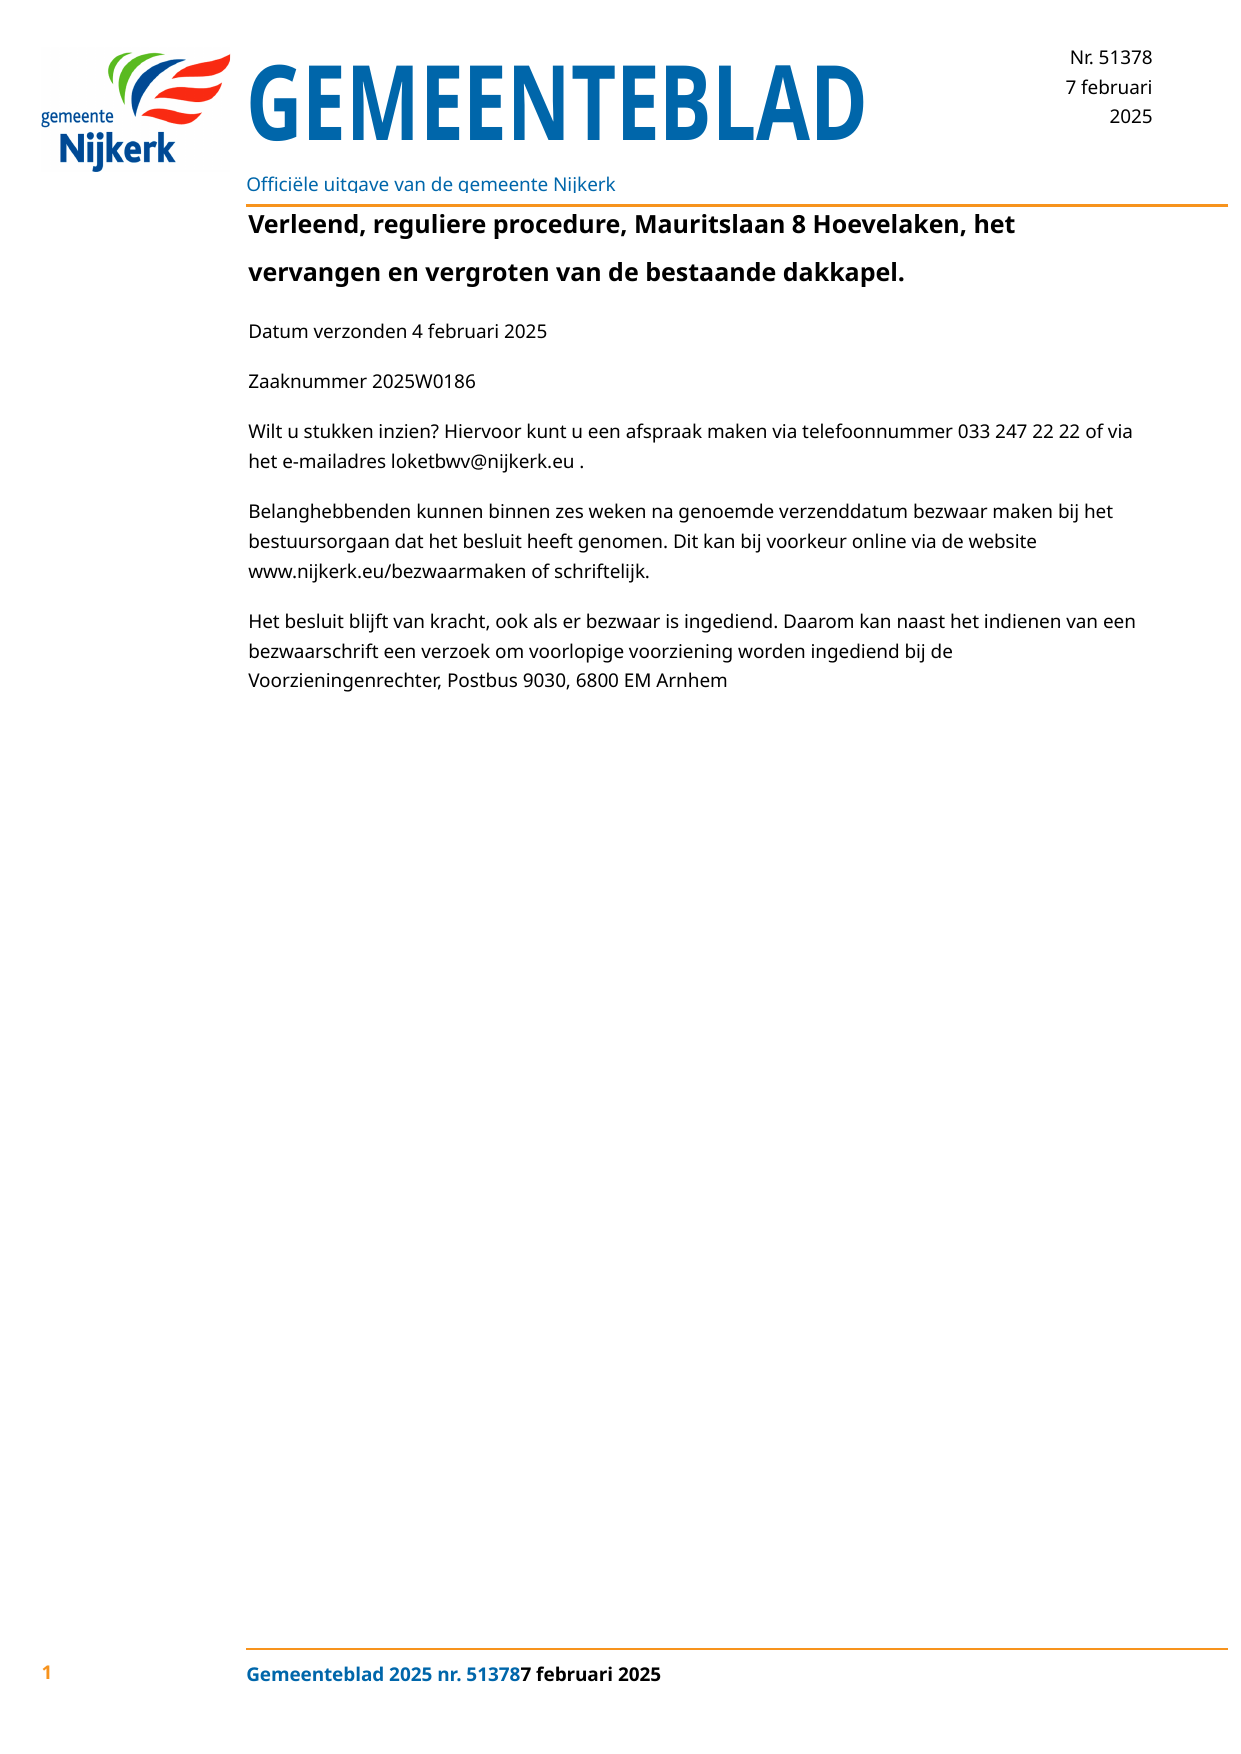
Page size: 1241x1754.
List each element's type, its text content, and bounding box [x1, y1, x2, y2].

text Wilt u stukken inzien? Hiervoor kunt u een afspraak maken via telefoonnummer 033 247 22 22 of via het e-mailadres loketbwv@nijkerk.eu . [248, 419, 1152, 474]
text Belanghebbenden kunnen binnen zes weken na genoemde verzenddatum bezwaar maken bij het bestuursorgaan dat het besluit heeft genomen. Dit kan bij voorkeur online via de website www.nijkerk.eu/bezwaarmaken of schriftelijk. [248, 499, 1152, 584]
picture [41, 47, 231, 172]
text Het besluit blijft van kracht, ook als er bezwaar is ingediend. Daarom kan naast het indienen van een bezwaarschrift een verzoek om voorlopige voorziening worden ingediend bij de Voorzieningenrechter, Postbus 9030, 6800 EM Arnhem [248, 608, 1152, 693]
text Zaaknummer 2025W0186 [248, 368, 1152, 394]
text Verleend, reguliere procedure, Mauritslaan 8 Hoevelaken, het vervangen en vergroten van de bestaande dakkapel. [248, 207, 1152, 288]
text Datum verzonden 4 februari 2025 [248, 318, 1152, 344]
